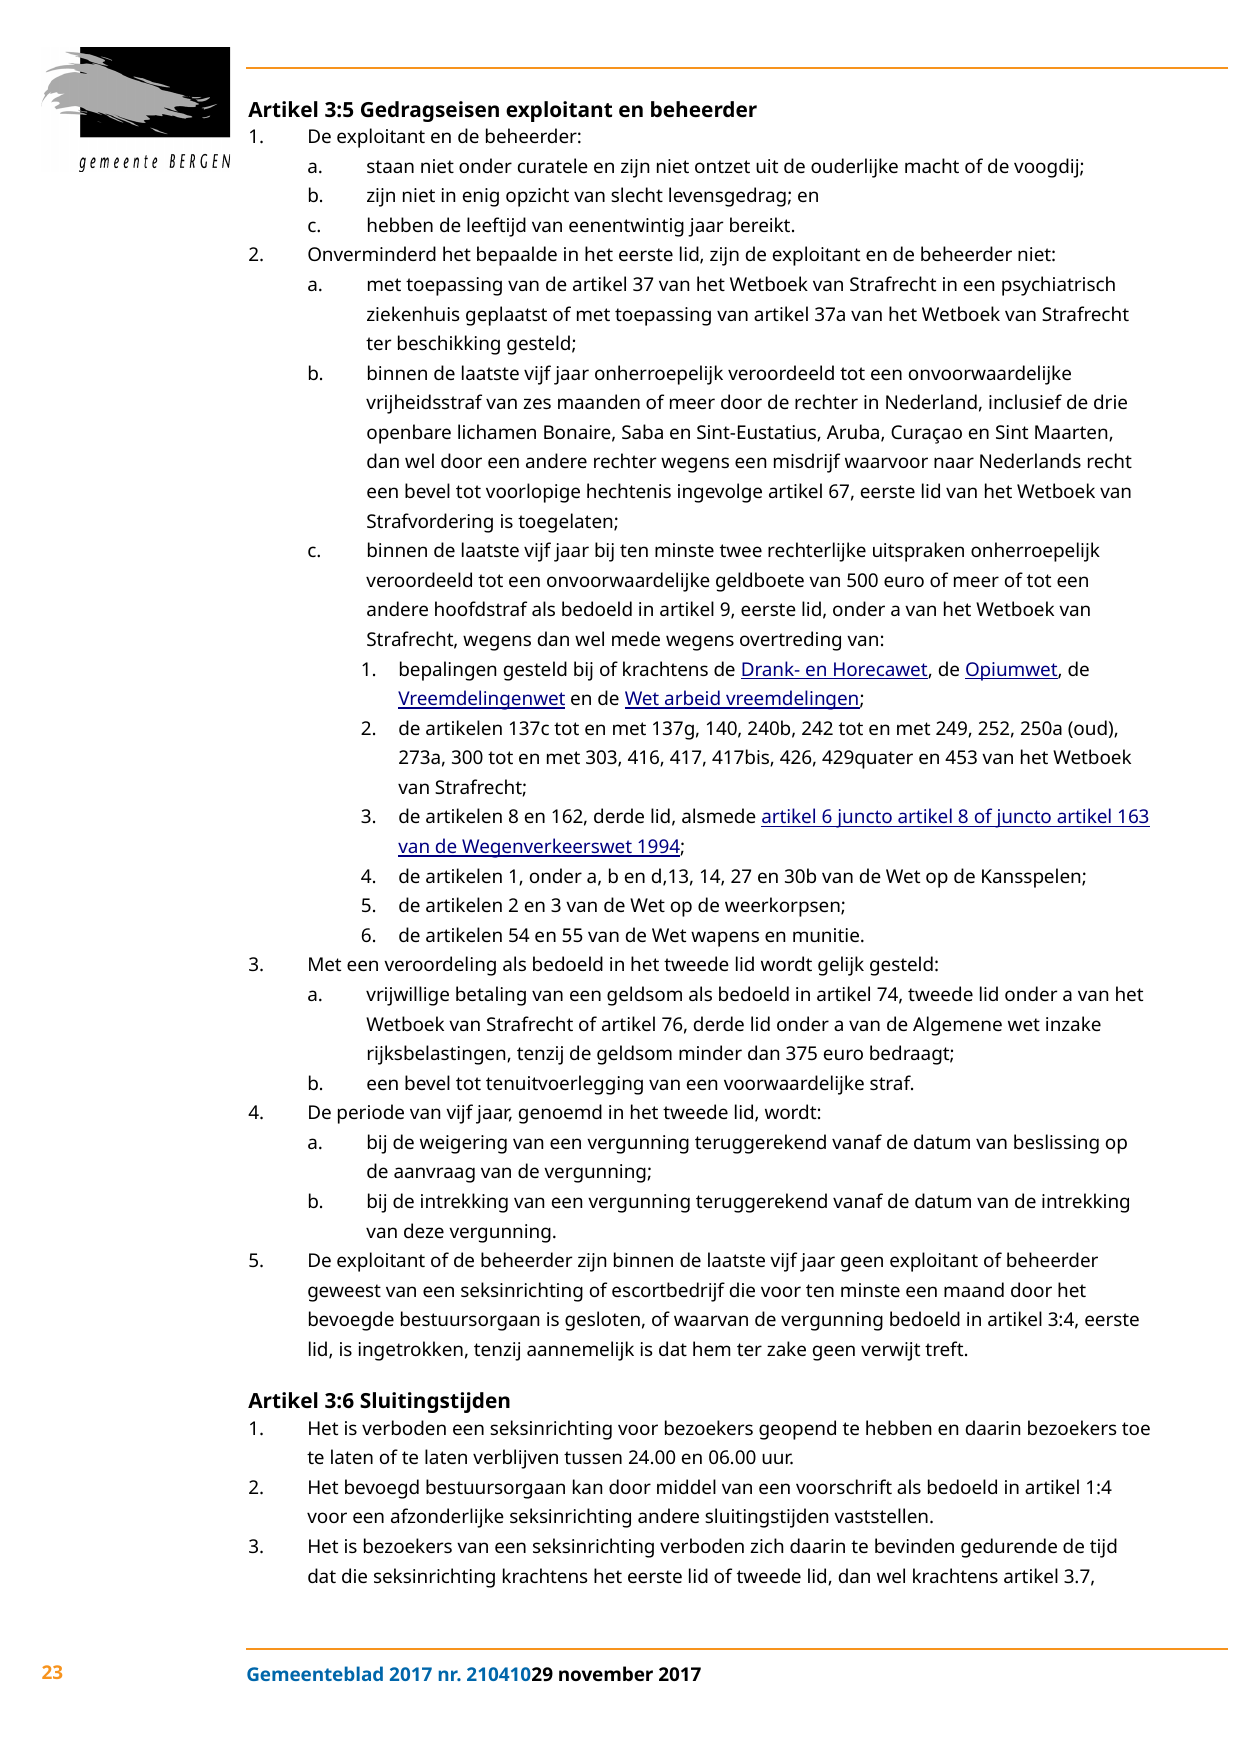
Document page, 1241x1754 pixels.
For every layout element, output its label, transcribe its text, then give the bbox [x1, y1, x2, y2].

list met toepassing van de artikel 37 van het Wetboek van Strafrecht in een psychiatrisch ziekenhuis geplaatst of met toepassing van artikel 37a van het Wetboek van Strafrecht ter beschikking gesteld; [307, 271, 1152, 356]
list Onverminderd het bepaalde in het eerste lid, zijn de exploitant en de beheerder niet: [248, 242, 1152, 267]
list staan niet onder curatele en zijn niet ontzet uit de ouderlijke macht of de voogdij; [307, 153, 1152, 178]
list binnen de laatste vijf jaar bij ten minste twee rechterlijke uitspraken onherroepelijk veroordeeld tot een onvoorwaardelijke geldboete van 500 euro of meer of tot een andere hoofdstraf als bedoeld in artikel 9, eerste lid, onder a van het Wetboek van Strafrecht, wegens dan wel mede wegens overtreding van: [307, 537, 1152, 652]
list hebben de leeftijd van eenentwintig jaar bereikt. [307, 212, 1152, 238]
text Artikel 3:5 Gedragseisen exploitant en beheerder [248, 95, 1152, 123]
list bepalingen gesteld bij of krachtens de Drank- en Horecawet, de Opiumwet, de Vreemdelingenwet en de Wet arbeid vreemdelingen; [361, 656, 1152, 711]
list binnen de laatste vijf jaar onherroepelijk veroordeeld tot een onvoorwaardelijke vrijheidsstraf van zes maanden of meer door de rechter in Nederland, inclusief de drie openbare lichamen Bonaire, Saba en Sint-Eustatius, Aruba, Curaçao en Sint Maarten, dan wel door een andere rechter wegens een misdrijf waarvoor naar Nederlands recht een bevel tot voorlopige hechtenis ingevolge artikel 67, eerste lid van het Wetboek van Strafvordering is toegelaten; [307, 360, 1152, 533]
list Met een veroordeling als bedoeld in het tweede lid wordt gelijk gesteld: [248, 952, 1152, 977]
list De exploitant of de beheerder zijn binnen de laatste vijf jaar geen exploitant of beheerder geweest van een seksinrichting of escortbedrijf die voor ten minste een maand door het bevoegde bestuursorgaan is gesloten, of waarvan de vergunning bedoeld in artikel 3:4, eerste lid, is ingetrokken, tenzij aannemelijk is dat hem ter zake geen verwijt treft. [248, 1247, 1152, 1362]
list bij de intrekking van een vergunning teruggerekend vanaf de datum van de intrekking van deze vergunning. [307, 1188, 1152, 1243]
list de artikelen 1, onder a, b en d,13, 14, 27 en 30b van de Wet op de Kansspelen; [361, 863, 1152, 888]
list De exploitant en de beheerder: [248, 123, 1152, 149]
list een bevel tot tenuitvoerlegging van een voorwaardelijke straf. [307, 1070, 1152, 1096]
list Het bevoegd bestuursorgaan kan door middel van een voorschrift als bedoeld in artikel 1:4 voor een afzonderlijke seksinrichting andere sluitingstijden vaststellen. [248, 1474, 1152, 1529]
list de artikelen 8 en 162, derde lid, alsmede artikel 6 juncto artikel 8 of juncto artikel 163 van de Wegenverkeerswet 1994; [361, 804, 1152, 859]
list Het is bezoekers van een seksinrichting verboden zich daarin te bevinden gedurende de tijd dat die seksinrichting krachtens het eerste lid of tweede lid, dan wel krachtens artikel 3.7, [248, 1533, 1152, 1589]
list zijn niet in enig opzicht van slecht levensgedrag; en [307, 182, 1152, 208]
list bij de weigering van een vergunning teruggerekend vanaf de datum van beslissing op de aanvraag van de vergunning; [307, 1129, 1152, 1184]
list de artikelen 2 en 3 van de Wet op de weerkorpsen; [361, 892, 1152, 918]
text Artikel 3:6 Sluitingstijden [248, 1387, 1152, 1415]
list vrijwillige betaling van een geldsom als bedoeld in artikel 74, tweede lid onder a van het Wetboek van Strafrecht of artikel 76, derde lid onder a van de Algemene wet inzake rijksbelastingen, tenzij de geldsom minder dan 375 euro bedraagt; [307, 981, 1152, 1066]
list Het is verboden een seksinrichting voor bezoekers geopend te hebben en daarin bezoekers toe te laten of te laten verblijven tussen 24.00 en 06.00 uur. [248, 1415, 1152, 1470]
picture [41, 47, 231, 172]
list de artikelen 54 en 55 van de Wet wapens en munitie. [361, 922, 1152, 948]
list De periode van vijf jaar, genoemd in het tweede lid, wordt: [248, 1099, 1152, 1125]
list de artikelen 137c tot en met 137g, 140, 240b, 242 tot en met 249, 252, 250a (oud), 273a, 300 tot en met 303, 416, 417, 417bis, 426, 429quater en 453 van het Wetboek van Strafrecht; [361, 715, 1152, 800]
